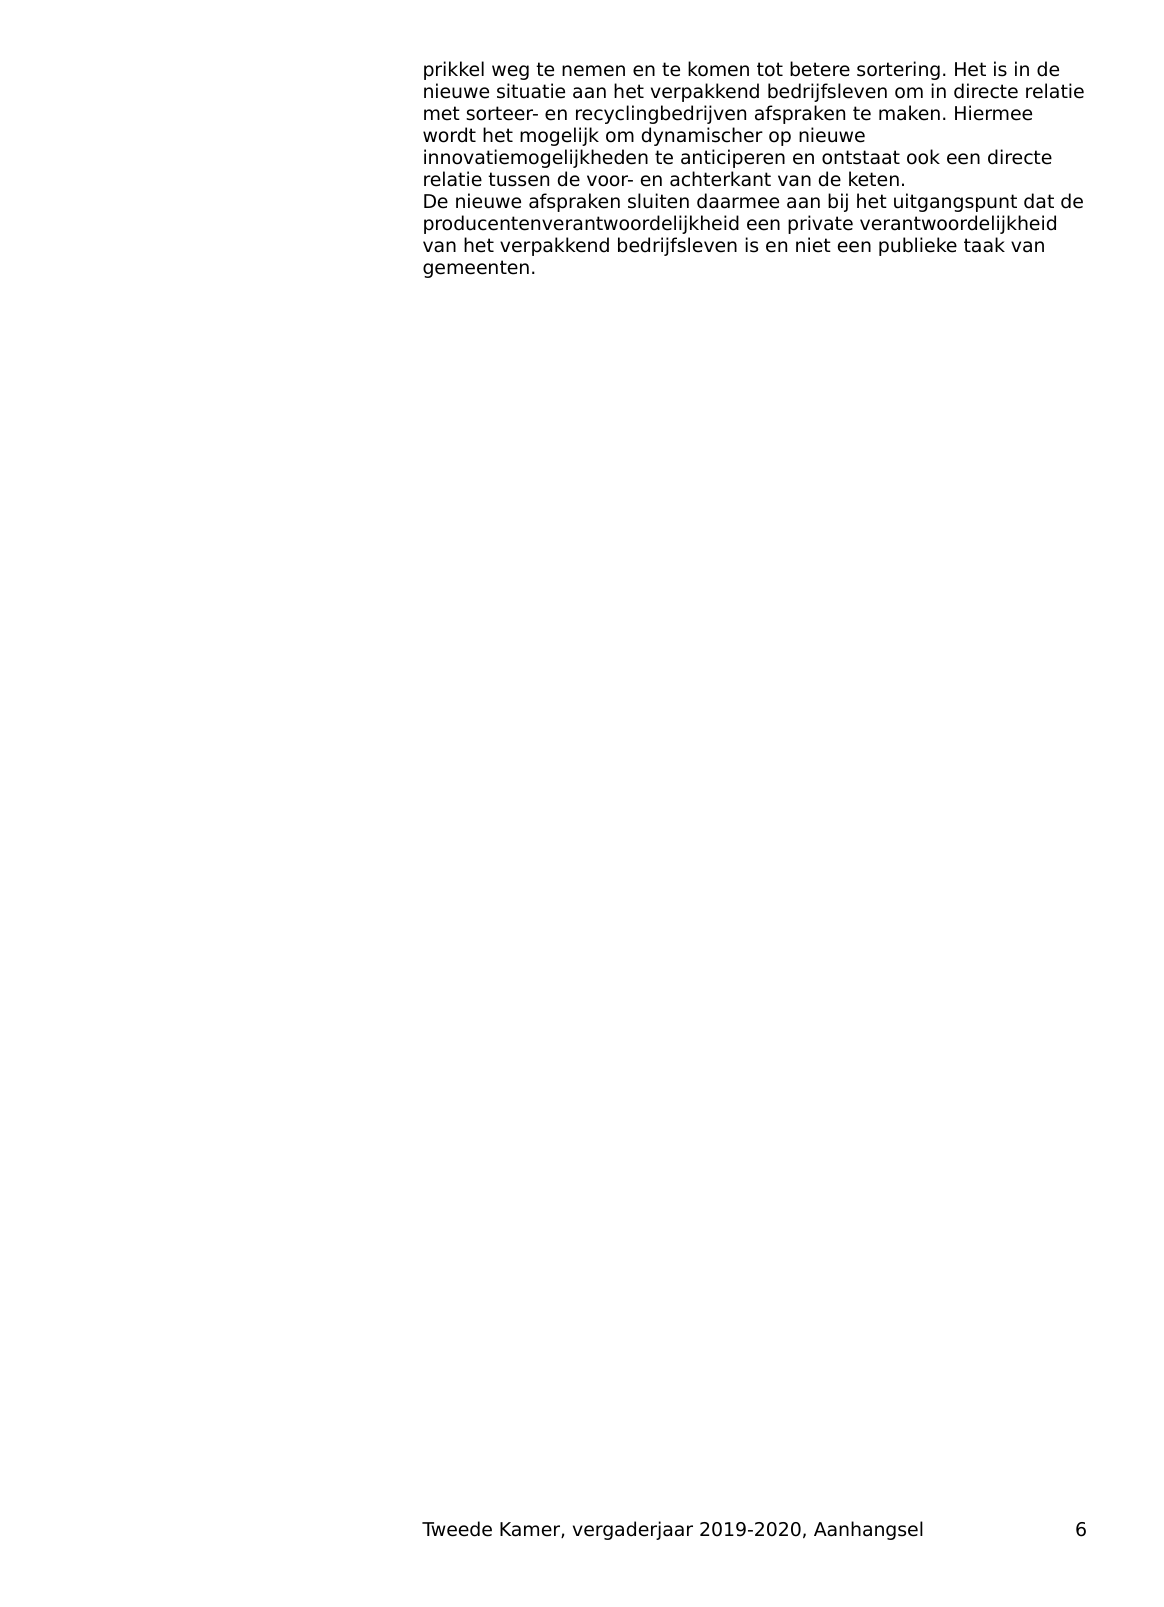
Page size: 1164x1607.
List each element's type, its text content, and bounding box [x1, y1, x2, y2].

text De nieuwe afspraken sluiten daarmee aan bij het uitgangspunt dat de producentenverantwoordelijkheid een private verantwoordelijkheid van het verpakkend bedrijfsleven is en niet een publieke taak van gemeenten. [422, 191, 1087, 279]
text prikkel weg te nemen en te komen tot betere sortering. Het is in de nieuwe situatie aan het verpakkend bedrijfsleven om in directe relatie met sorteer- en recyclingbedrijven afspraken te maken. Hiermee wordt het mogelijk om dynamischer op nieuwe innovatiemogelijkheden te anticiperen en ontstaat ook een directe relatie tussen de voor- en achterkant van de keten. [422, 59, 1087, 191]
